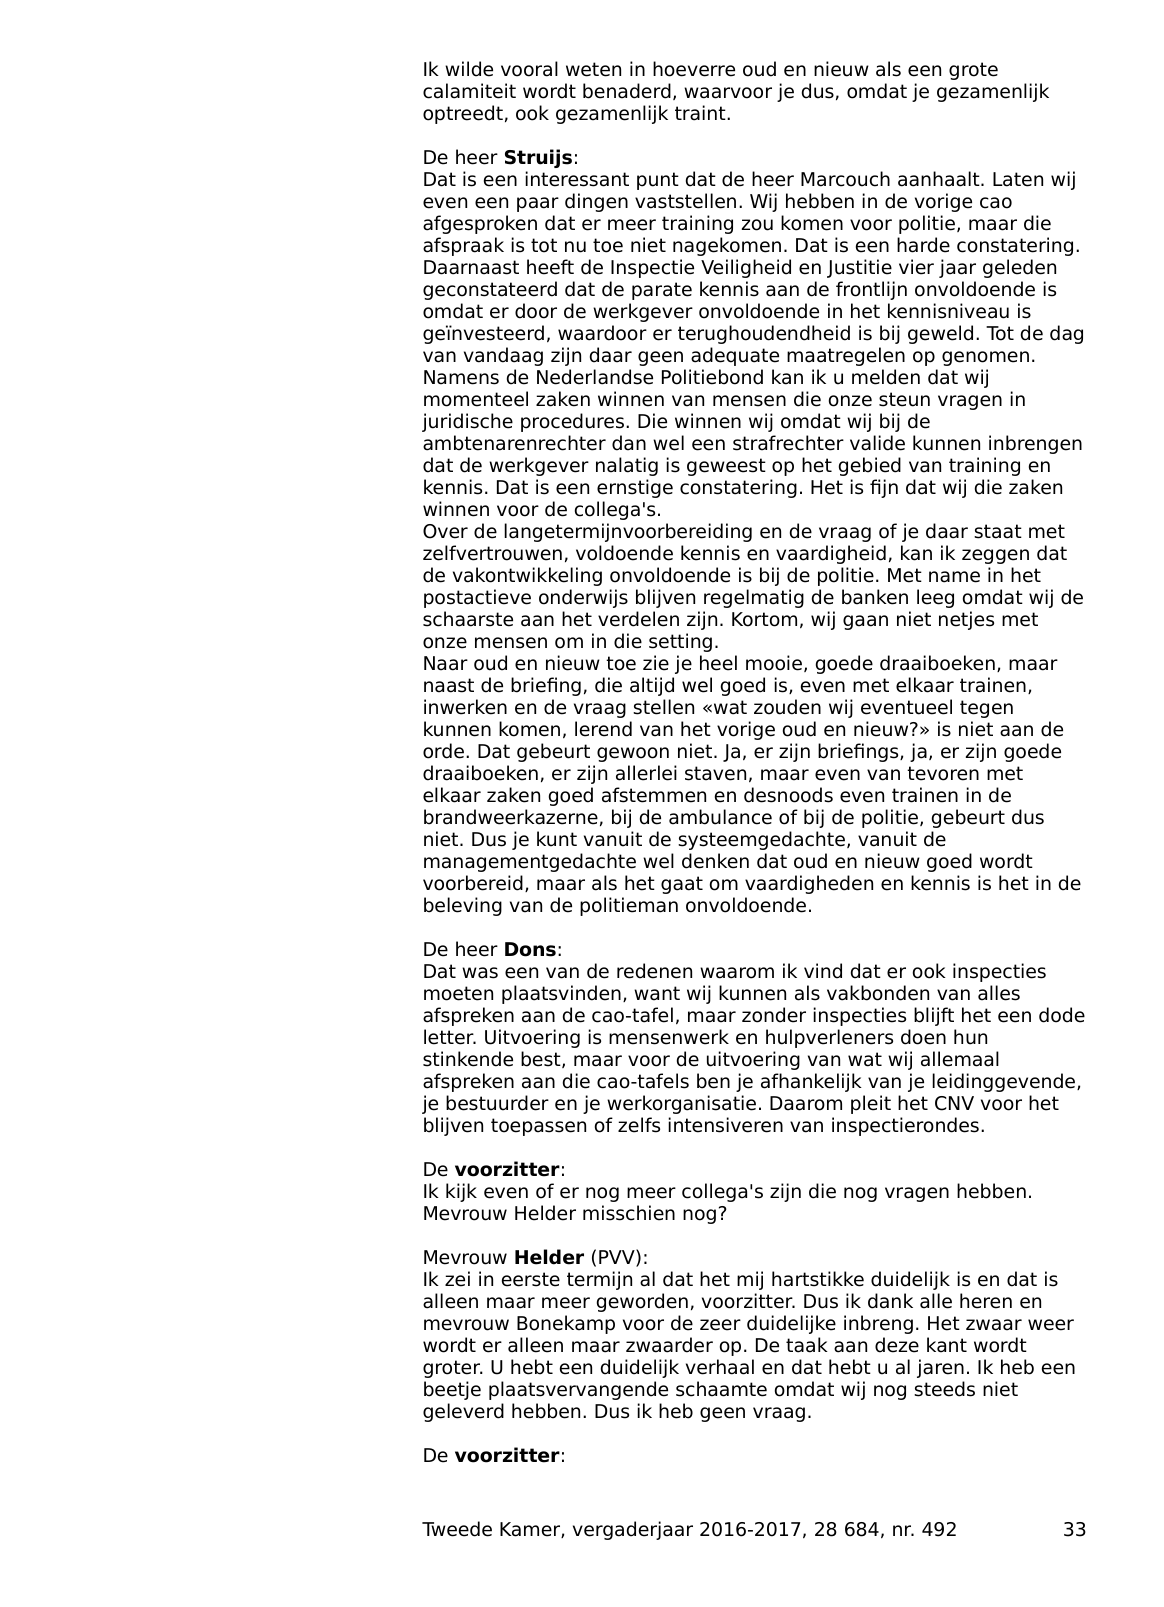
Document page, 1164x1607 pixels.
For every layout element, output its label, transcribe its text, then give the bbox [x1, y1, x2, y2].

text Dat is een interessant punt dat de heer Marcouch aanhaalt. Laten wij even een paar dingen vaststellen. Wij hebben in de vorige cao afgesproken dat er meer training zou komen voor politie, maar die afspraak is tot nu toe niet nagekomen. Dat is een harde constatering. Daarnaast heeft de Inspectie Veiligheid en Justitie vier jaar geleden geconstateerd dat de parate kennis aan de frontlijn onvoldoende is omdat er door de werkgever onvoldoende in het kennisniveau is geïnvesteerd, waardoor er terughoudendheid is bij geweld. Tot de dag van vandaag zijn daar geen adequate maatregelen op genomen. Namens de Nederlandse Politiebond kan ik u melden dat wij momenteel zaken winnen van mensen die onze steun vragen in juridische procedures. Die winnen wij omdat wij bij de ambtenarenrechter dan wel een strafrechter valide kunnen inbrengen dat de werkgever nalatig is geweest op het gebied van training en kennis. Dat is een ernstige constatering. Het is fijn dat wij die zaken winnen voor de collega's. [422, 169, 1087, 521]
text Ik zei in eerste termijn al dat het mij hartstikke duidelijk is en dat is alleen maar meer geworden, voorzitter. Dus ik dank alle heren en mevrouw Bonekamp voor de zeer duidelijke inbreng. Het zwaar weer wordt er alleen maar zwaarder op. De taak aan deze kant wordt groter. U hebt een duidelijk verhaal en dat hebt u al jaren. Ik heb een beetje plaatsvervangende schaamte omdat wij nog steeds niet geleverd hebben. Dus ik heb geen vraag. [422, 1269, 1087, 1423]
text Dat was een van de redenen waarom ik vind dat er ook inspecties moeten plaatsvinden, want wij kunnen als vakbonden van alles afspreken aan de cao-tafel, maar zonder inspecties blijft het een dode letter. Uitvoering is mensenwerk en hulpverleners doen hun stinkende best, maar voor de uitvoering van wat wij allemaal afspreken aan die cao-tafels ben je afhankelijk van je leidinggevende, je bestuurder en je werkorganisatie. Daarom pleit het CNV voor het blijven toepassen of zelfs intensiveren van inspectierondes. [422, 961, 1087, 1136]
text Ik kijk even of er nog meer collega's zijn die nog vragen hebben. Mevrouw Helder misschien nog? [422, 1181, 1087, 1224]
text De heer Dons: [422, 939, 1087, 961]
text Over de langetermijnvoorbereiding en de vraag of je daar staat met zelfvertrouwen, voldoende kennis en vaardigheid, kan ik zeggen dat de vakontwikkeling onvoldoende is bij de politie. Met name in het postactieve onderwijs blijven regelmatig de banken leeg omdat wij de schaarste aan het verdelen zijn. Kortom, wij gaan niet netjes met onze mensen om in die setting. [422, 521, 1087, 653]
text De heer Struijs: [422, 147, 1087, 169]
text Ik wilde vooral weten in hoeverre oud en nieuw als een grote calamiteit wordt benaderd, waarvoor je dus, omdat je gezamenlijk optreedt, ook gezamenlijk traint. [422, 59, 1087, 125]
text De voorzitter: [422, 1445, 1087, 1467]
text Naar oud en nieuw toe zie je heel mooie, goede draaiboeken, maar naast de briefing, die altijd wel goed is, even met elkaar trainen, inwerken en de vraag stellen «wat zouden wij eventueel tegen kunnen komen, lerend van het vorige oud en nieuw?» is niet aan de orde. Dat gebeurt gewoon niet. Ja, er zijn briefings, ja, er zijn goede draaiboeken, er zijn allerlei staven, maar even van tevoren met elkaar zaken goed afstemmen en desnoods even trainen in de brandweerkazerne, bij de ambulance of bij de politie, gebeurt dus niet. Dus je kunt vanuit de systeemgedachte, vanuit de managementgedachte wel denken dat oud en nieuw goed wordt voorbereid, maar als het gaat om vaardigheden en kennis is het in de beleving van de politieman onvoldoende. [422, 653, 1087, 916]
text Mevrouw Helder (PVV): [422, 1247, 1087, 1269]
text De voorzitter: [422, 1159, 1087, 1181]
